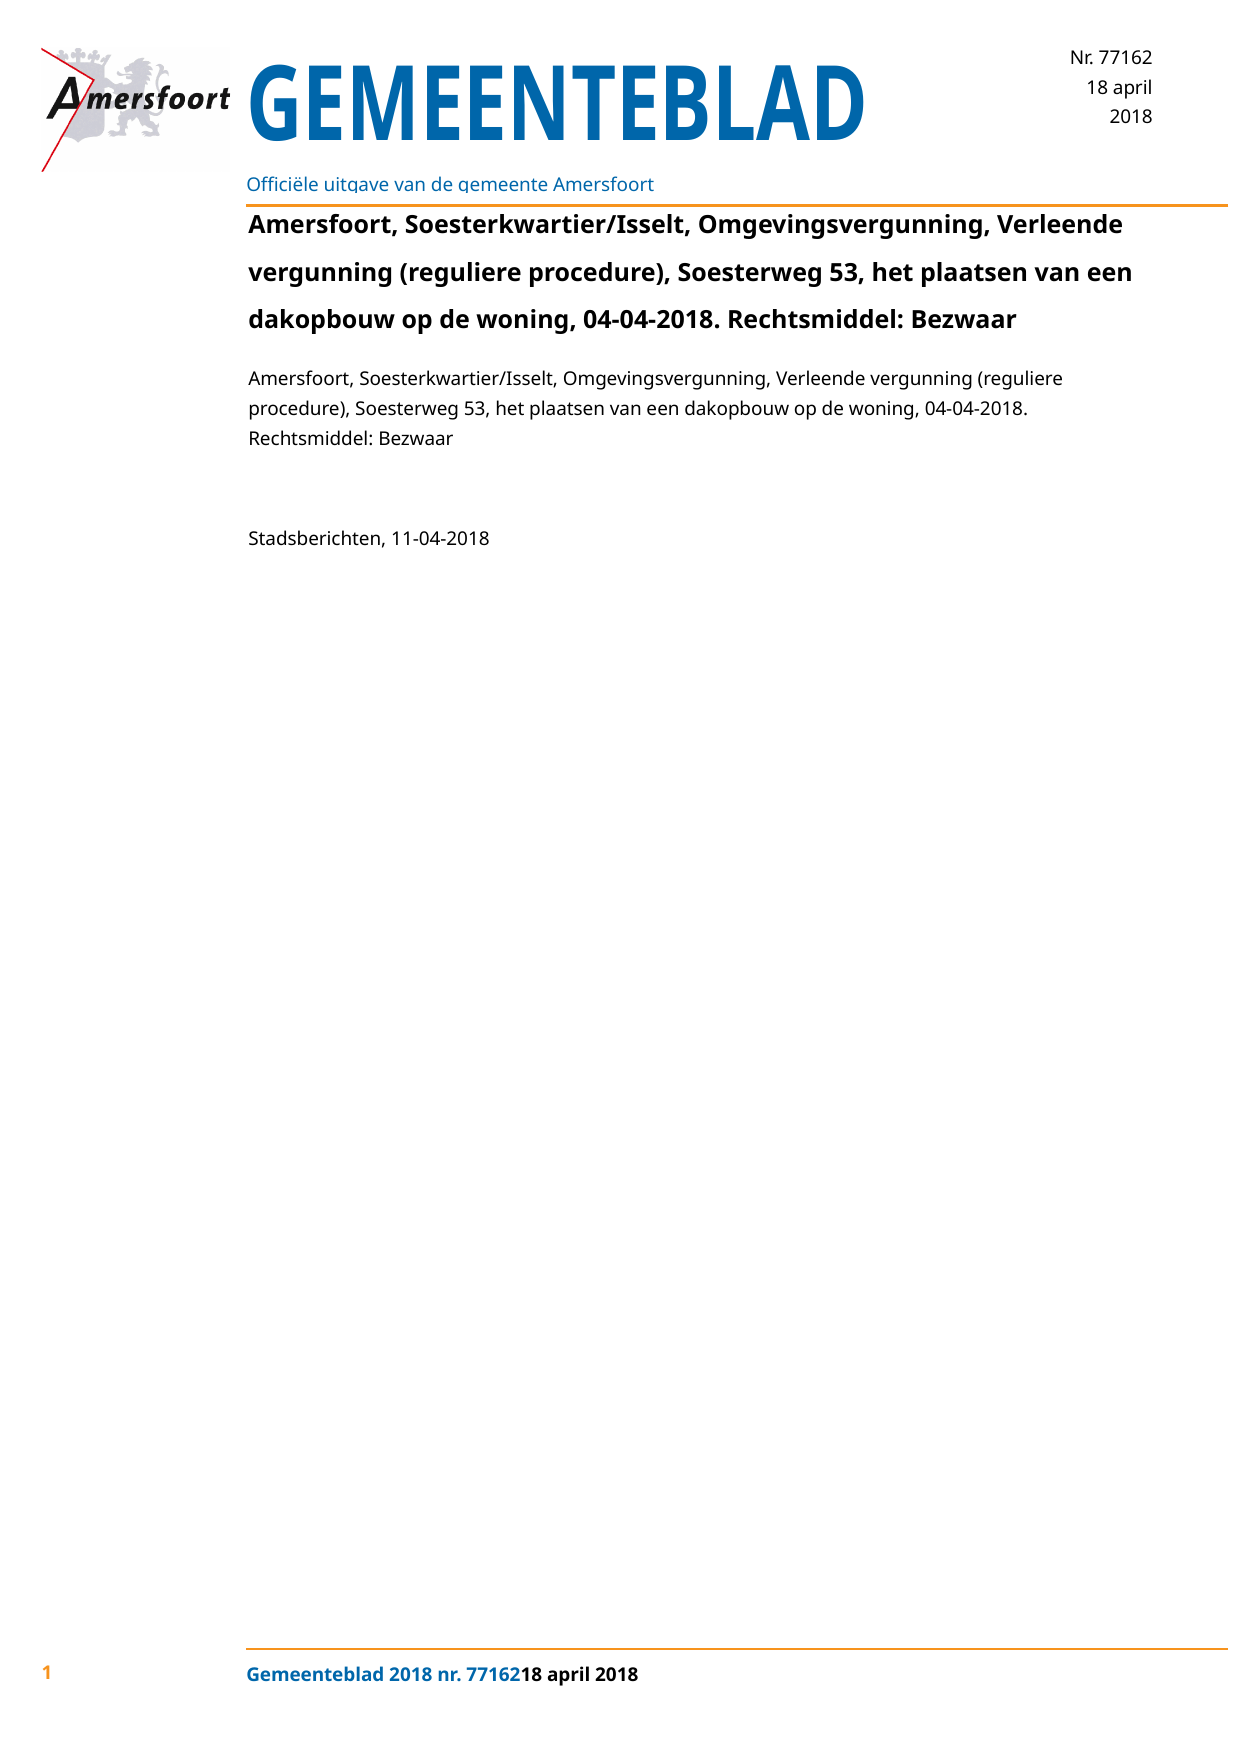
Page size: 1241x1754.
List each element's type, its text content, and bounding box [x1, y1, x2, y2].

text Amersfoort, Soesterkwartier/Isselt, Omgevingsvergunning, Verleende vergunning (reguliere procedure), Soesterweg 53, het plaatsen van een dakopbouw op de woning, 04-04-2018. Rechtsmiddel: Bezwaar [248, 207, 1152, 336]
text Stadsberichten, 11-04-2018 [248, 526, 1152, 551]
text Amersfoort, Soesterkwartier/Isselt, Omgevingsvergunning, Verleende vergunning (reguliere procedure), Soesterweg 53, het plaatsen van een dakopbouw op de woning, 04-04-2018. Rechtsmiddel: Bezwaar [248, 366, 1152, 450]
picture [41, 47, 231, 172]
